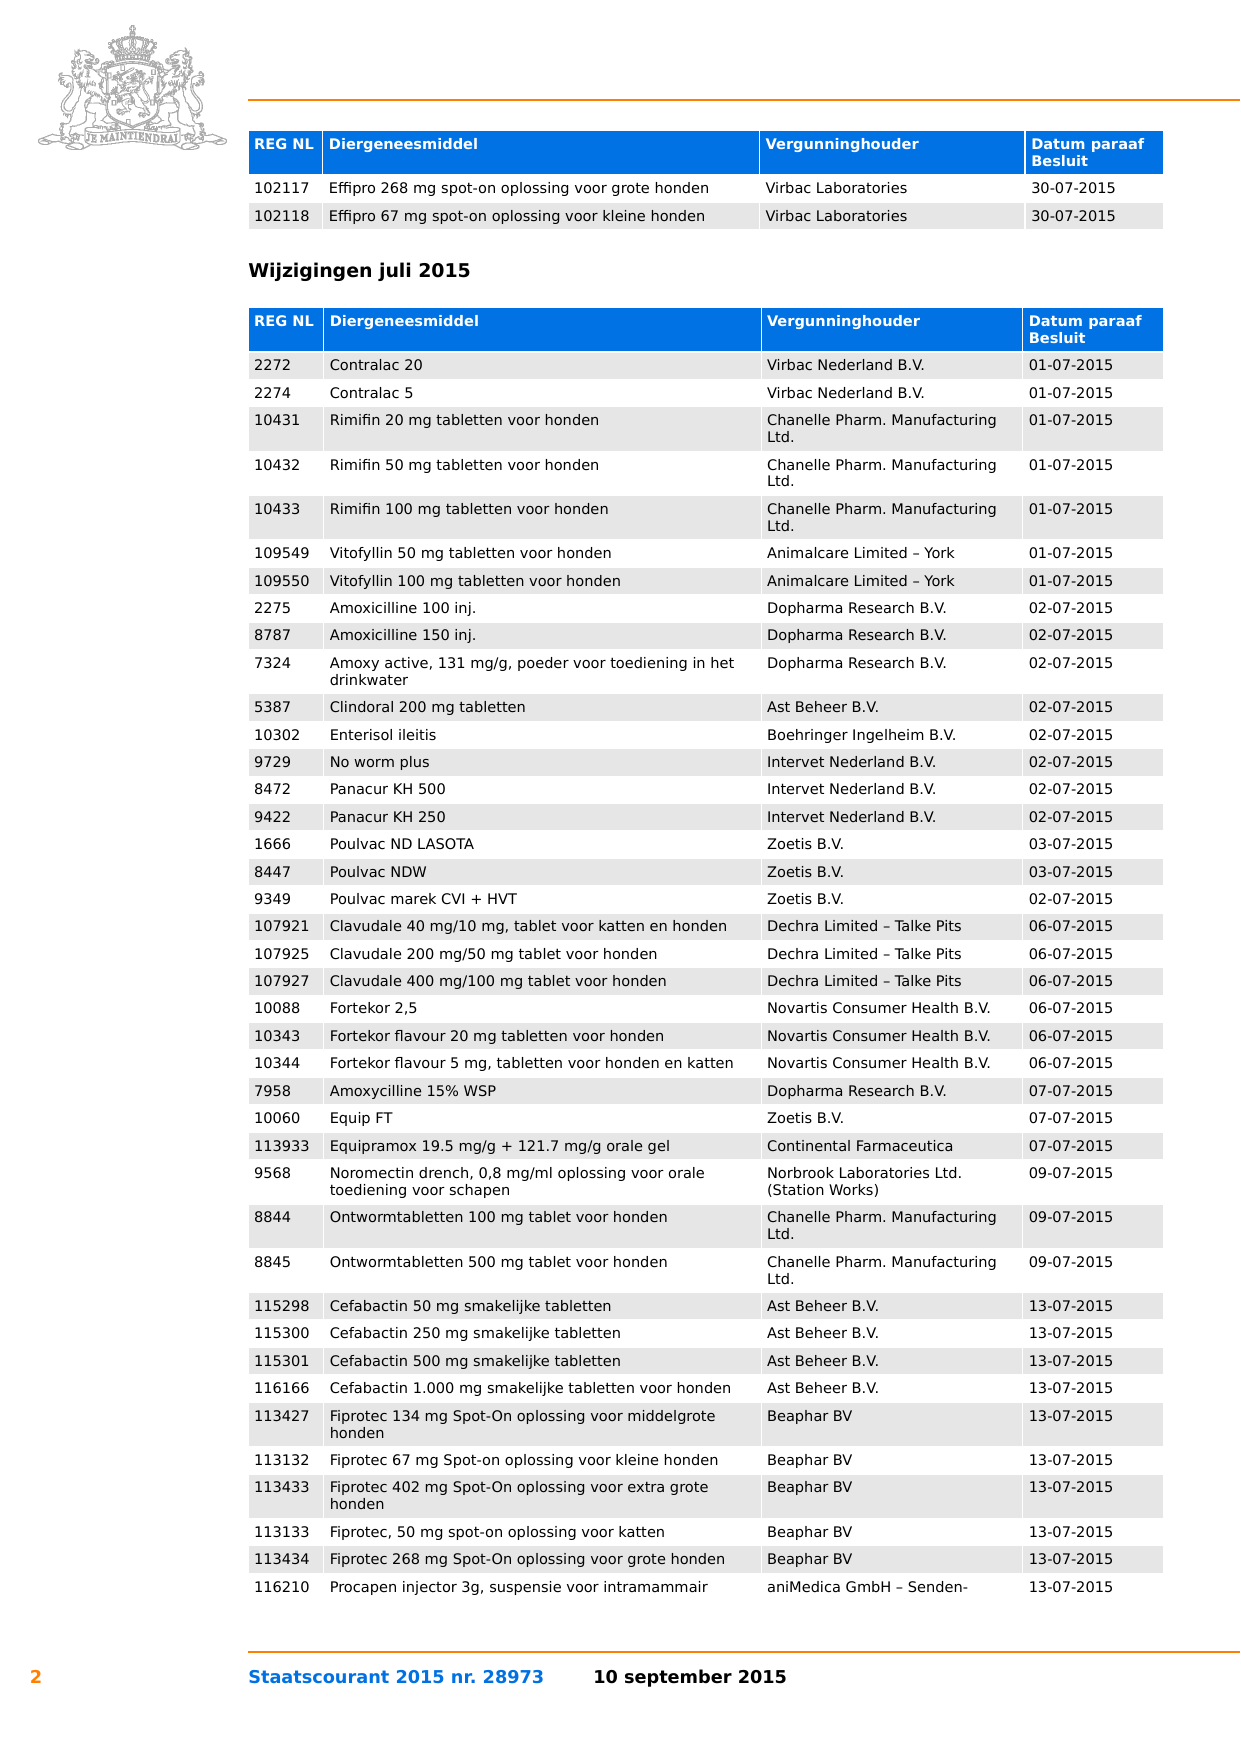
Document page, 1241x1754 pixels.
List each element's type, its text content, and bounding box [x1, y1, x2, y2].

table_header Vergunninghouder [762, 308, 1022, 351]
table_cell 2274 [249, 380, 323, 406]
table_cell Chanelle Pharm. Manufacturing Ltd. [762, 407, 1022, 451]
table_cell 109550 [249, 568, 323, 594]
picture [38, 25, 227, 150]
table_cell Cefabactin 50 mg smakelijke tabletten [324, 1293, 761, 1319]
table_header REG NL [249, 131, 322, 174]
table_cell Zoetis B.V. [762, 886, 1022, 912]
table_cell 02-07-2015 [1023, 694, 1163, 721]
table_cell Clindoral 200 mg tabletten [324, 694, 761, 721]
table_cell 09-07-2015 [1023, 1160, 1163, 1203]
table_cell Fortekor flavour 20 mg tabletten voor honden [324, 1023, 761, 1049]
table_cell Cefabactin 500 mg smakelijke tabletten [324, 1348, 761, 1374]
table_cell Clavudale 400 mg/100 mg tablet voor honden [324, 968, 761, 995]
table_cell 10302 [249, 722, 323, 748]
table_cell Clavudale 200 mg/50 mg tablet voor honden [324, 941, 761, 967]
table_cell 30-07-2015 [1026, 203, 1163, 229]
table_cell 8844 [249, 1205, 323, 1248]
table_cell Amoxy active, 131 mg/g, poeder voor toediening in het drinkwater [324, 650, 761, 693]
table_cell 01-07-2015 [1023, 380, 1163, 406]
table_cell 13-07-2015 [1023, 1475, 1163, 1518]
table_cell Novartis Consumer Health B.V. [762, 1023, 1022, 1049]
table_cell Fiprotec 134 mg Spot-On oplossing voor middelgrote honden [324, 1403, 761, 1446]
table_cell Effipro 268 mg spot-on oplossing voor grote honden [323, 175, 759, 202]
table_cell Effipro 67 mg spot-on oplossing voor kleine honden [323, 203, 759, 229]
table_cell 116210 [249, 1574, 323, 1600]
table_cell Zoetis B.V. [762, 859, 1022, 885]
table_header REG NL [249, 308, 323, 351]
table_cell 13-07-2015 [1023, 1403, 1163, 1446]
table_cell 01-07-2015 [1023, 407, 1163, 451]
table_cell Fortekor flavour 5 mg, tabletten voor honden en katten [324, 1051, 761, 1077]
table_cell Dopharma Research B.V. [762, 595, 1022, 622]
table_cell 107925 [249, 941, 323, 967]
table_cell Enterisol ileitis [324, 722, 761, 748]
table_cell Fiprotec 402 mg Spot-On oplossing voor extra grote honden [324, 1475, 761, 1518]
table_cell 13-07-2015 [1023, 1519, 1163, 1545]
table_header Diergeneesmiddel [323, 131, 759, 174]
table_cell 13-07-2015 [1023, 1574, 1163, 1600]
table_cell Noromectin drench, 0,8 mg/ml oplossing voor orale toediening voor schapen [324, 1160, 761, 1203]
subtitle Wijzigingen juli 2015 [248, 260, 1163, 282]
table_header Datum paraaf Besluit [1023, 308, 1163, 351]
table_cell Equip FT [324, 1105, 761, 1132]
table_cell Beaphar BV [762, 1447, 1022, 1473]
table_cell Amoxycilline 15% WSP [324, 1078, 761, 1104]
table_cell Rimifin 50 mg tabletten voor honden [324, 452, 761, 495]
table_cell 113434 [249, 1546, 323, 1573]
table_cell 8787 [249, 623, 323, 649]
table_cell 01-07-2015 [1023, 452, 1163, 495]
table_cell Novartis Consumer Health B.V. [762, 1051, 1022, 1077]
table_cell 03-07-2015 [1023, 831, 1163, 858]
table_cell 01-07-2015 [1023, 540, 1163, 567]
table_cell 113433 [249, 1475, 323, 1518]
table_cell 2275 [249, 595, 323, 622]
table_cell Poulvac marek CVI + HVT [324, 886, 761, 912]
table_cell 13-07-2015 [1023, 1321, 1163, 1347]
table_cell Poulvac NDW [324, 859, 761, 885]
table_cell Cefabactin 1.000 mg smakelijke tabletten voor honden [324, 1375, 761, 1402]
table_cell 02-07-2015 [1023, 749, 1163, 776]
table_cell 7324 [249, 650, 323, 693]
table_cell 109549 [249, 540, 323, 567]
table_cell 115298 [249, 1293, 323, 1319]
table_cell 13-07-2015 [1023, 1348, 1163, 1374]
table_cell Animalcare Limited – York [762, 540, 1022, 567]
table_cell 9349 [249, 886, 323, 912]
table_cell 06-07-2015 [1023, 1051, 1163, 1077]
table_cell 8447 [249, 859, 323, 885]
table_cell Amoxicilline 100 inj. [324, 595, 761, 622]
table_cell 02-07-2015 [1023, 722, 1163, 748]
table_cell Zoetis B.V. [762, 831, 1022, 858]
table_cell Dopharma Research B.V. [762, 1078, 1022, 1104]
table_cell Virbac Laboratories [760, 175, 1024, 202]
table_cell 07-07-2015 [1023, 1078, 1163, 1104]
table_cell Ast Beheer B.V. [762, 694, 1022, 721]
table_cell Fiprotec 268 mg Spot-On oplossing voor grote honden [324, 1546, 761, 1573]
table_cell Equipramox 19.5 mg/g + 121.7 mg/g orale gel [324, 1133, 761, 1159]
table_cell Dopharma Research B.V. [762, 650, 1022, 693]
table_cell Amoxicilline 150 inj. [324, 623, 761, 649]
table_cell 30-07-2015 [1026, 175, 1163, 202]
table_cell 10343 [249, 1023, 323, 1049]
table_cell Panacur KH 500 [324, 777, 761, 803]
table_cell 116166 [249, 1375, 323, 1402]
table_cell 07-07-2015 [1023, 1133, 1163, 1159]
table_cell 5387 [249, 694, 323, 721]
table_cell 10344 [249, 1051, 323, 1077]
table_cell 09-07-2015 [1023, 1205, 1163, 1248]
table_cell Ast Beheer B.V. [762, 1293, 1022, 1319]
table_cell 01-07-2015 [1023, 496, 1163, 539]
table_cell Chanelle Pharm. Manufacturing Ltd. [762, 452, 1022, 495]
table_cell Boehringer Ingelheim B.V. [762, 722, 1022, 748]
table_header Datum paraaf Besluit [1026, 131, 1163, 174]
table_cell 10432 [249, 452, 323, 495]
table_cell 102117 [249, 175, 322, 202]
table_cell 115301 [249, 1348, 323, 1374]
table_cell Procapen injector 3g, suspensie voor intramammair [324, 1574, 761, 1600]
table_cell Beaphar BV [762, 1475, 1022, 1518]
table_cell Novartis Consumer Health B.V. [762, 996, 1022, 1022]
table_cell 06-07-2015 [1023, 968, 1163, 995]
table_cell 06-07-2015 [1023, 914, 1163, 940]
table_cell Chanelle Pharm. Manufacturing Ltd. [762, 1205, 1022, 1248]
table_cell Rimifin 100 mg tabletten voor honden [324, 496, 761, 539]
table_cell 13-07-2015 [1023, 1375, 1163, 1402]
table_cell 06-07-2015 [1023, 941, 1163, 967]
table_cell Vitofyllin 100 mg tabletten voor honden [324, 568, 761, 594]
table_cell Zoetis B.V. [762, 1105, 1022, 1132]
table_cell Contralac 20 [324, 353, 761, 379]
table_cell Fortekor 2,5 [324, 996, 761, 1022]
table_cell Virbac Nederland B.V. [762, 380, 1022, 406]
table_cell 2272 [249, 353, 323, 379]
table_cell 1666 [249, 831, 323, 858]
table_cell 13-07-2015 [1023, 1293, 1163, 1319]
table_cell Dopharma Research B.V. [762, 623, 1022, 649]
table_cell 8845 [249, 1249, 323, 1292]
table_cell Ontwormtabletten 100 mg tablet voor honden [324, 1205, 761, 1248]
table_cell 02-07-2015 [1023, 650, 1163, 693]
table_cell Chanelle Pharm. Manufacturing Ltd. [762, 496, 1022, 539]
table_cell Fiprotec 67 mg Spot-on oplossing voor kleine honden [324, 1447, 761, 1473]
table_cell 10431 [249, 407, 323, 451]
table_cell 09-07-2015 [1023, 1249, 1163, 1292]
table_cell 113427 [249, 1403, 323, 1446]
table_cell 107921 [249, 914, 323, 940]
table_cell 9568 [249, 1160, 323, 1203]
table_cell 07-07-2015 [1023, 1105, 1163, 1132]
table_cell 10060 [249, 1105, 323, 1132]
table_cell Dechra Limited – Talke Pits [762, 941, 1022, 967]
table_cell 01-07-2015 [1023, 568, 1163, 594]
table_cell Intervet Nederland B.V. [762, 749, 1022, 776]
table_cell Poulvac ND LASOTA [324, 831, 761, 858]
table_cell Norbrook Laboratories Ltd. (Station Works) [762, 1160, 1022, 1203]
table_header Vergunninghouder [760, 131, 1024, 174]
table_cell 06-07-2015 [1023, 996, 1163, 1022]
table_cell Vitofyllin 50 mg tabletten voor honden [324, 540, 761, 567]
table_cell No worm plus [324, 749, 761, 776]
table_cell Cefabactin 250 mg smakelijke tabletten [324, 1321, 761, 1347]
table_cell Animalcare Limited – York [762, 568, 1022, 594]
table_cell 107927 [249, 968, 323, 995]
table_cell 13-07-2015 [1023, 1447, 1163, 1473]
table_cell 02-07-2015 [1023, 777, 1163, 803]
table_cell Dechra Limited – Talke Pits [762, 914, 1022, 940]
table_cell 06-07-2015 [1023, 1023, 1163, 1049]
table_cell 113133 [249, 1519, 323, 1545]
table_cell Ontwormtabletten 500 mg tablet voor honden [324, 1249, 761, 1292]
table_cell Virbac Laboratories [760, 203, 1024, 229]
table_cell Fiprotec, 50 mg spot-on oplossing voor katten [324, 1519, 761, 1545]
table_cell Dechra Limited – Talke Pits [762, 968, 1022, 995]
table_cell 7958 [249, 1078, 323, 1104]
table_cell 102118 [249, 203, 322, 229]
table_cell 02-07-2015 [1023, 886, 1163, 912]
table_cell 03-07-2015 [1023, 859, 1163, 885]
table_cell 10088 [249, 996, 323, 1022]
table_cell Beaphar BV [762, 1519, 1022, 1545]
table_cell 113933 [249, 1133, 323, 1159]
table_cell 13-07-2015 [1023, 1546, 1163, 1573]
table_cell 9729 [249, 749, 323, 776]
table_cell Ast Beheer B.V. [762, 1375, 1022, 1402]
table_cell Chanelle Pharm. Manufacturing Ltd. [762, 1249, 1022, 1292]
table_cell Virbac Nederland B.V. [762, 353, 1022, 379]
table_cell 115300 [249, 1321, 323, 1347]
table_cell Intervet Nederland B.V. [762, 804, 1022, 830]
table_cell 01-07-2015 [1023, 353, 1163, 379]
table_cell Panacur KH 250 [324, 804, 761, 830]
table_cell Clavudale 40 mg/10 mg, tablet voor katten en honden [324, 914, 761, 940]
table_cell Continental Farmaceutica [762, 1133, 1022, 1159]
table_cell 113132 [249, 1447, 323, 1473]
table_cell 02-07-2015 [1023, 623, 1163, 649]
table_cell Ast Beheer B.V. [762, 1348, 1022, 1374]
table_cell 8472 [249, 777, 323, 803]
table_cell Rimifin 20 mg tabletten voor honden [324, 407, 761, 451]
table_cell Ast Beheer B.V. [762, 1321, 1022, 1347]
table_cell 10433 [249, 496, 323, 539]
table_cell Contralac 5 [324, 380, 761, 406]
table_cell 9422 [249, 804, 323, 830]
table_header Diergeneesmiddel [324, 308, 761, 351]
table_cell Beaphar BV [762, 1546, 1022, 1573]
table_cell Intervet Nederland B.V. [762, 777, 1022, 803]
table_cell 02-07-2015 [1023, 804, 1163, 830]
table_cell Beaphar BV [762, 1403, 1022, 1446]
table_cell aniMedica GmbH – Senden- [762, 1574, 1022, 1600]
table_cell 02-07-2015 [1023, 595, 1163, 622]
